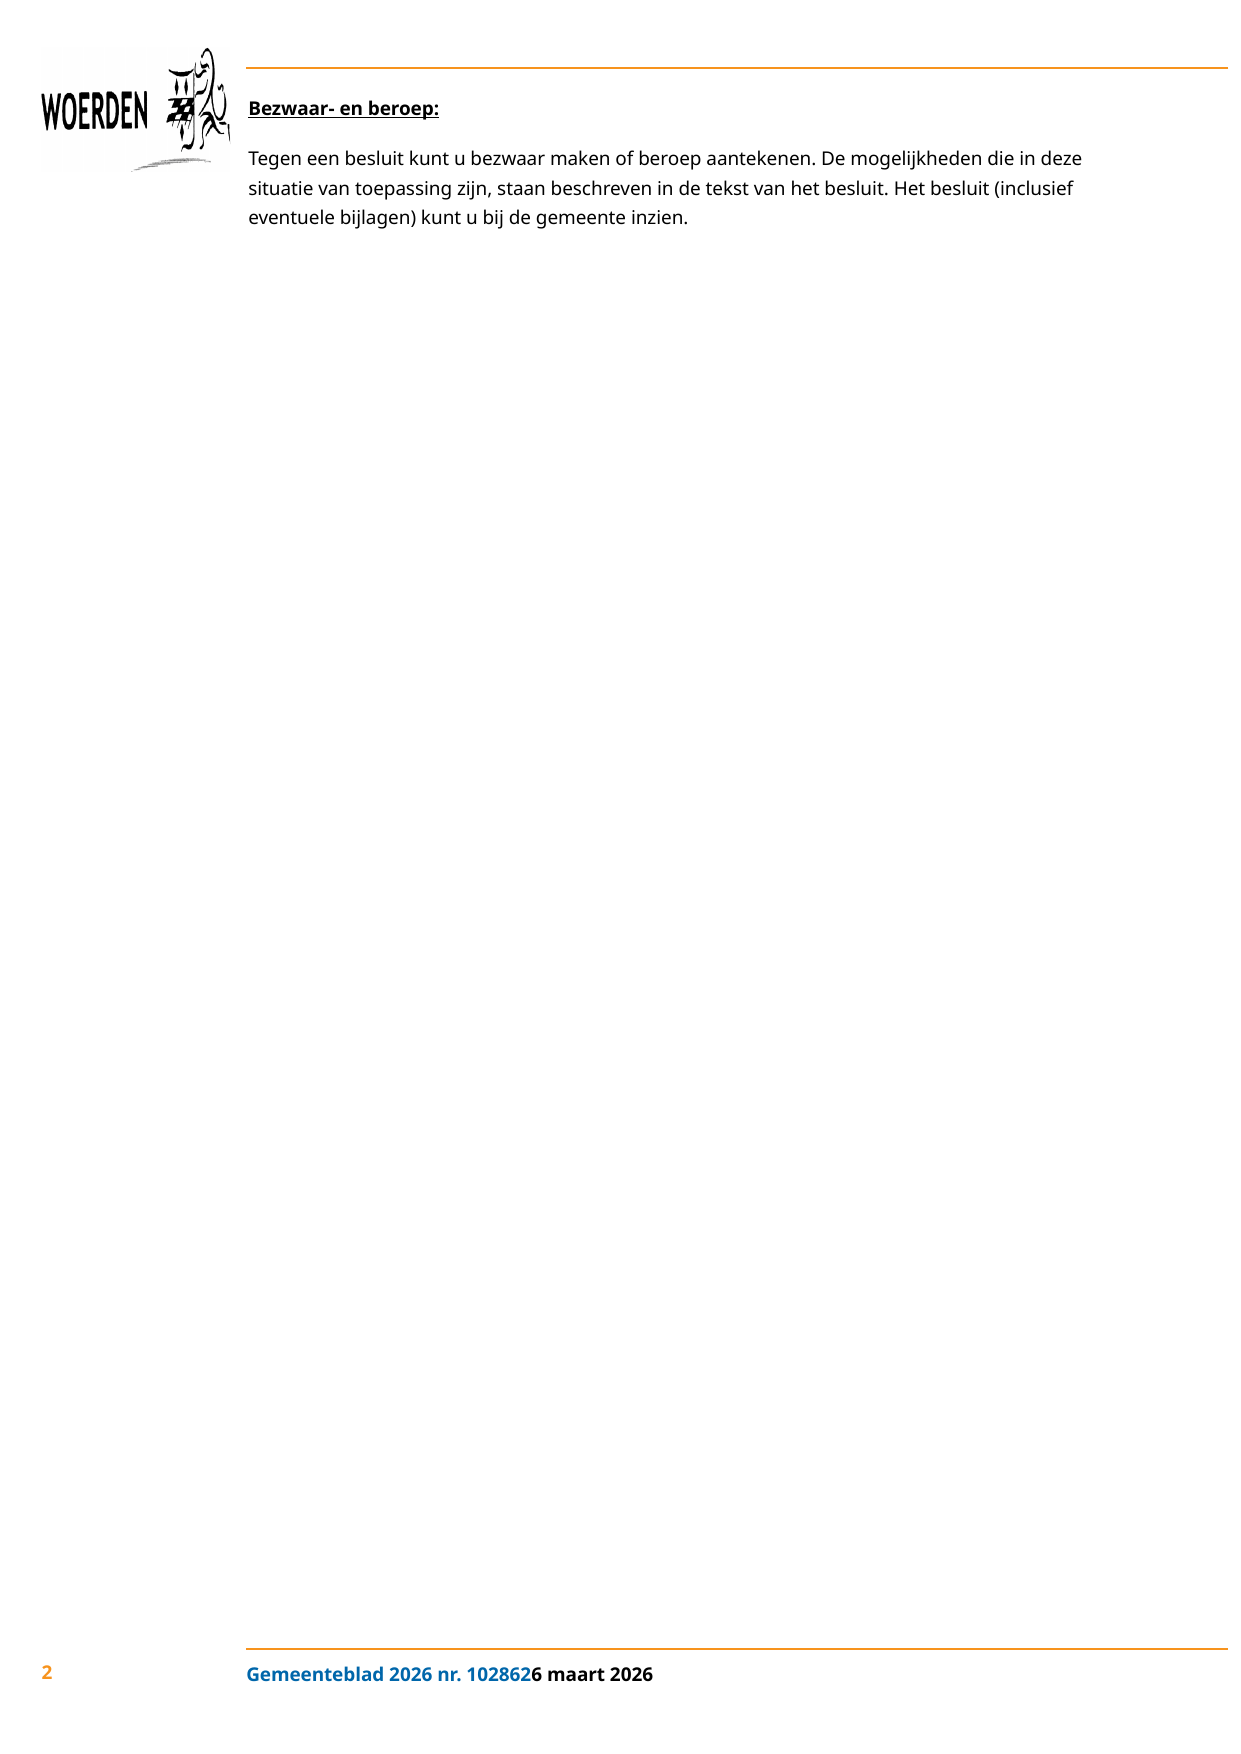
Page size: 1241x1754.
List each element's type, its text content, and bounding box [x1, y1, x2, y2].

picture [41, 47, 231, 172]
text Tegen een besluit kunt u bezwaar maken of beroep aantekenen. De mogelijkheden die in deze situatie van toepassing zijn, staan beschreven in de tekst van het besluit. Het besluit (inclusief eventuele bijlagen) kunt u bij de gemeente inzien. [248, 145, 1152, 230]
text Bezwaar- en beroep: [248, 95, 1152, 121]
